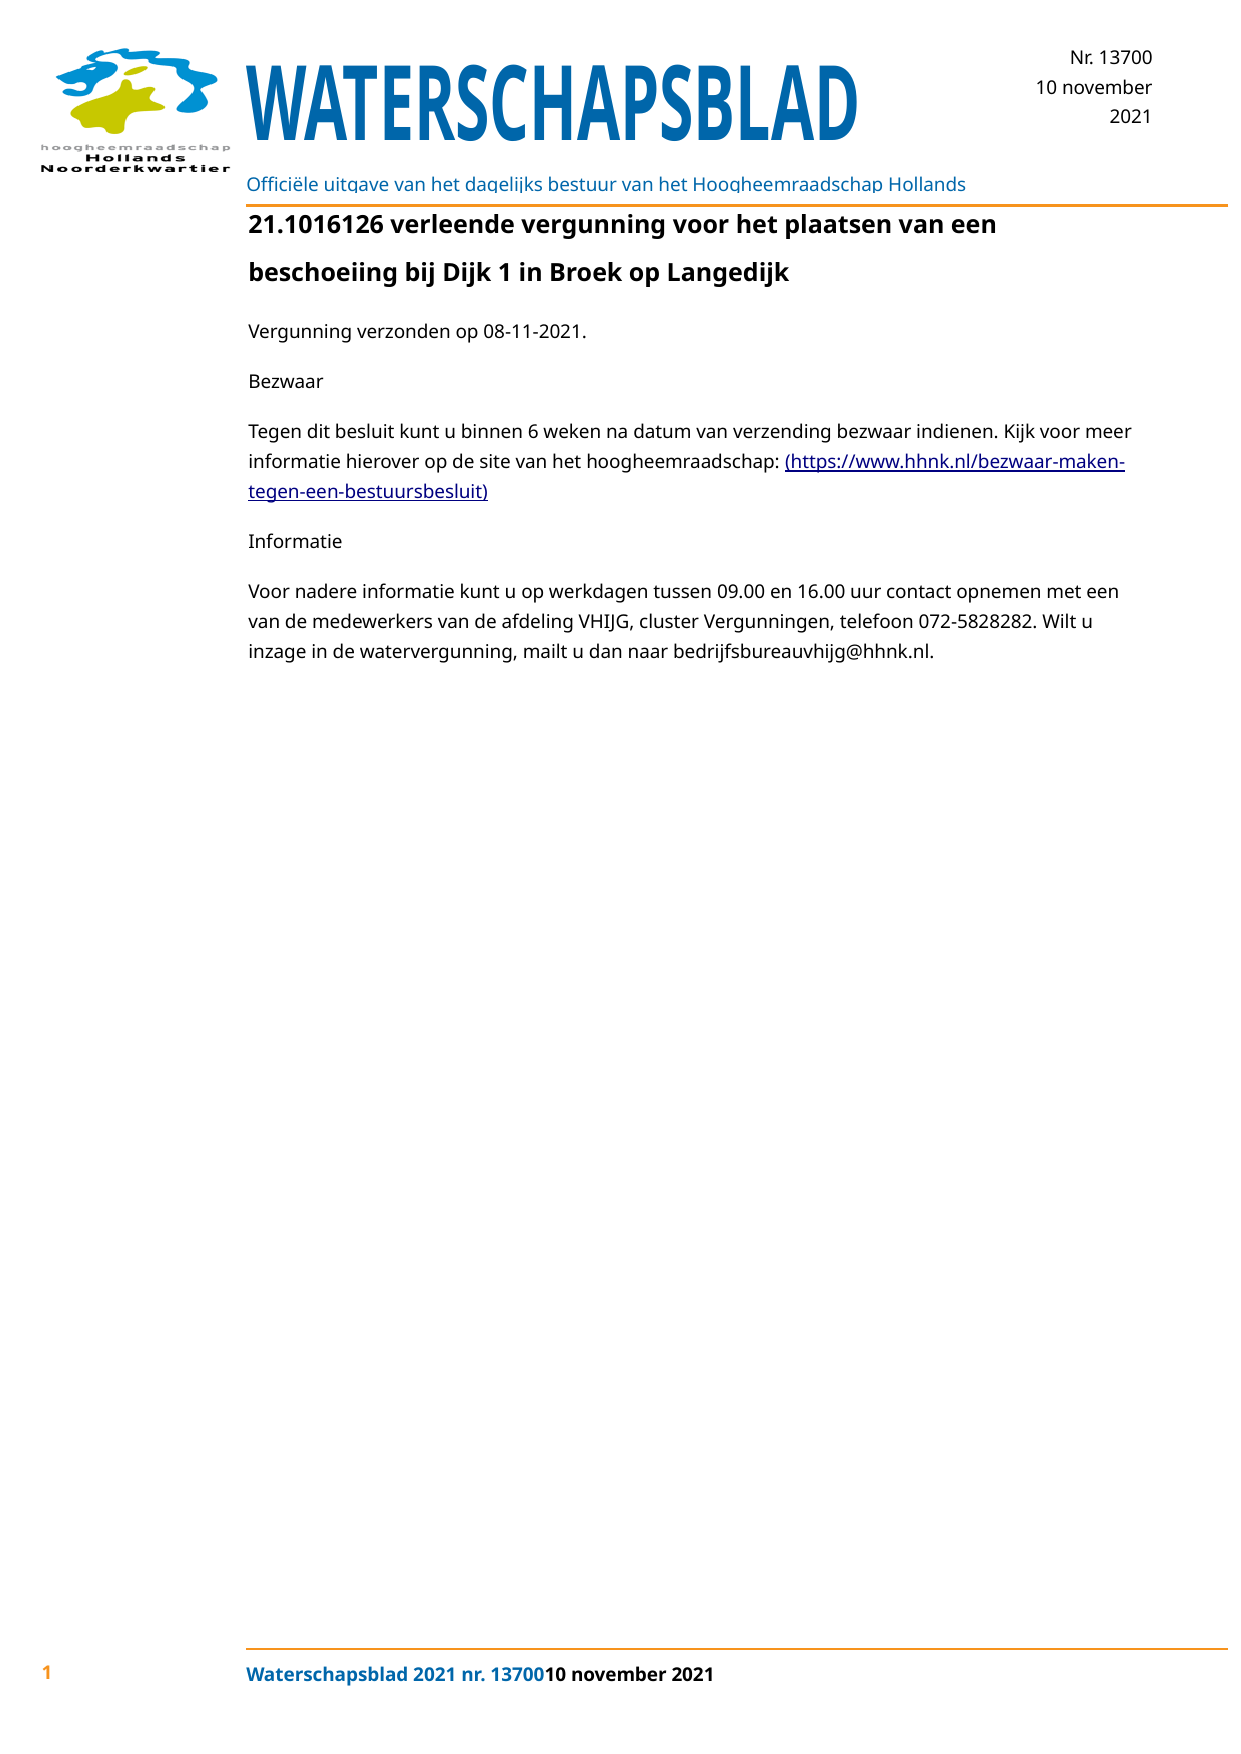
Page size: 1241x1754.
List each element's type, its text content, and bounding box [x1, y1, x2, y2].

text Informatie [248, 528, 1152, 554]
text 21.1016126 verleende vergunning voor het plaatsen van een beschoeiing bij Dijk 1 in Broek op Langedijk [248, 207, 1152, 288]
text Vergunning verzonden op 08-11-2021. [248, 318, 1152, 344]
picture [41, 47, 231, 172]
text Bezwaar [248, 368, 1152, 394]
text Voor nadere informatie kunt u op werkdagen tussen 09.00 en 16.00 uur contact opnemen met een van de medewerkers van de afdeling VHIJG, cluster Vergunningen, telefoon 072-5828282. Wilt u inzage in de watervergunning, mailt u dan naar bedrijfsbureauvhijg@hhnk.nl. [248, 579, 1152, 664]
text Tegen dit besluit kunt u binnen 6 weken na datum van verzending bezwaar indienen. Kijk voor meer informatie hierover op de site van het hoogheemraadschap: (https://www.hhnk.nl/bezwaar-maken-tegen-een-bestuursbesluit) [248, 419, 1152, 504]
